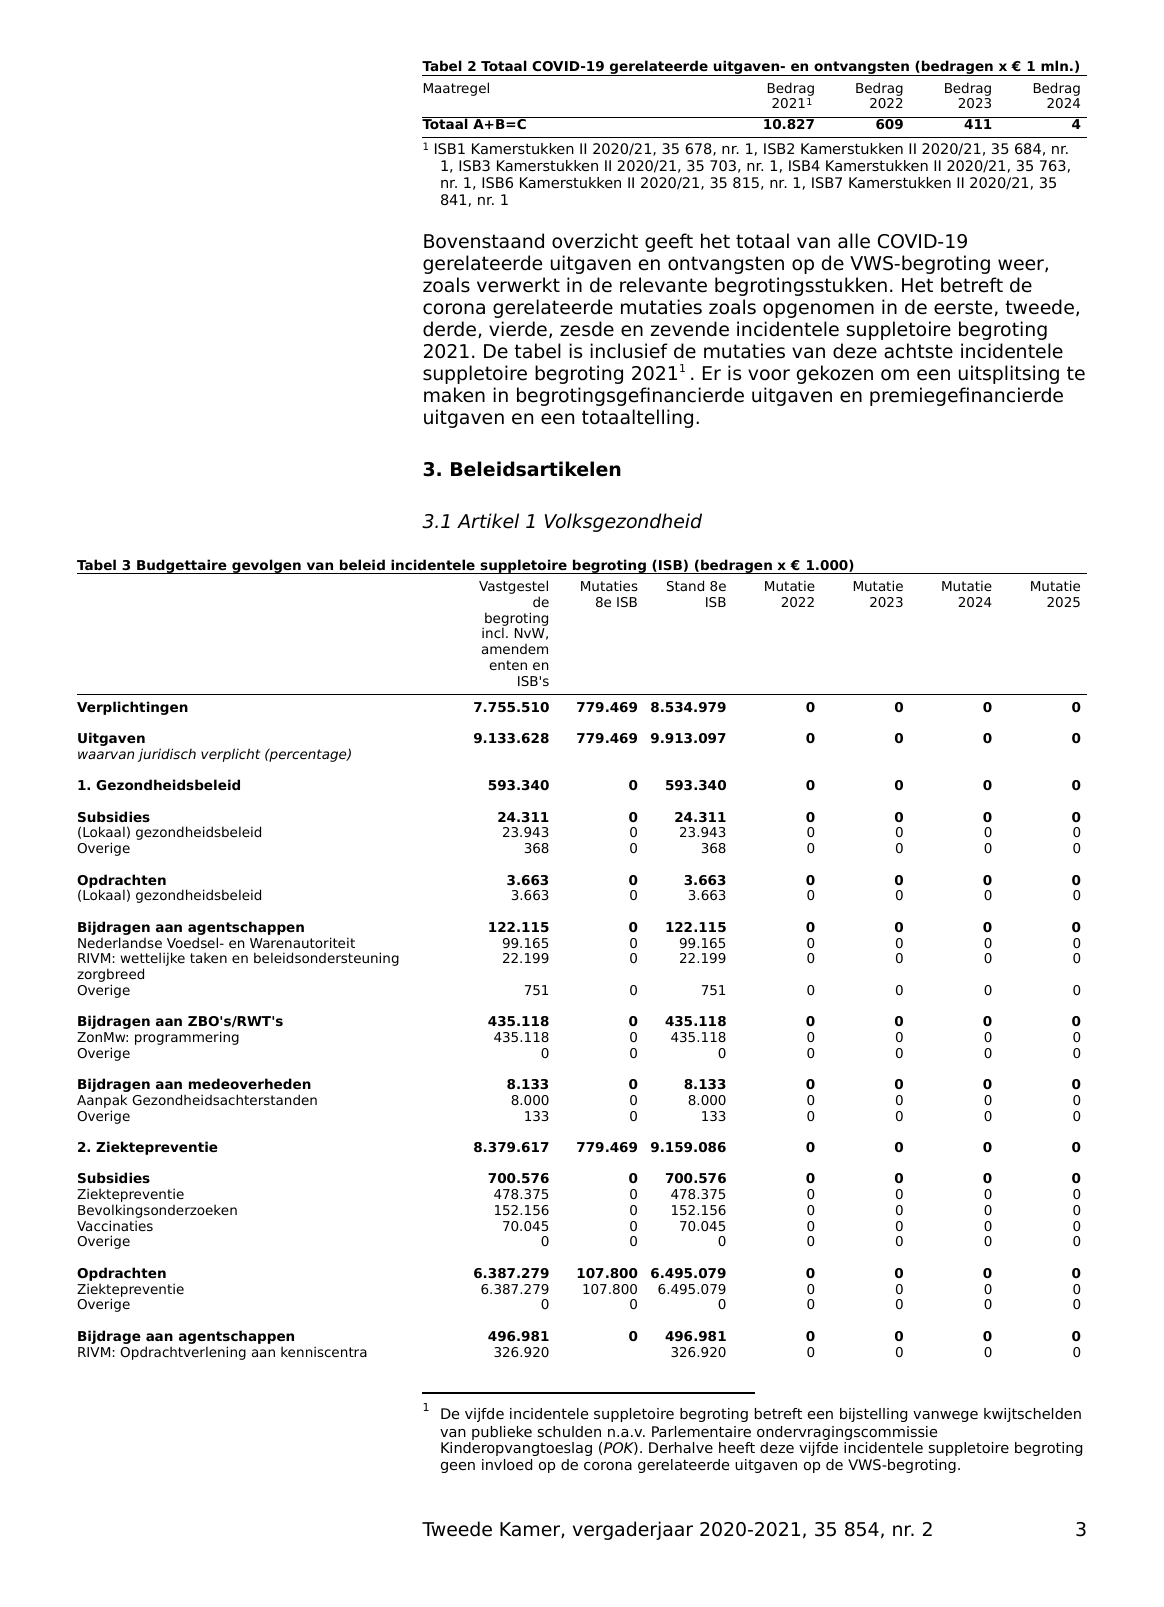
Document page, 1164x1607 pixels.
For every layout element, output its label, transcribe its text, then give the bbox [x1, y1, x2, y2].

table_cell 0 [909, 1297, 998, 1313]
table_cell 779.469 [555, 695, 644, 715]
table_cell 8.000 [466, 1093, 555, 1108]
table_cell 0 [821, 1046, 909, 1061]
table_cell 609 [821, 118, 909, 137]
table_cell 0 [998, 1203, 1087, 1218]
table_cell [466, 715, 555, 731]
table_cell [821, 1250, 909, 1266]
table_cell 368 [644, 841, 732, 857]
table_cell 0 [555, 778, 644, 794]
table_cell 0 [555, 1030, 644, 1046]
table_cell [555, 747, 644, 762]
table_cell [732, 1061, 821, 1077]
table_cell Vastgestelde begroting incl. NvW, amendementen en ISB's [466, 574, 555, 694]
table_cell 0 [466, 1234, 555, 1250]
table_cell RIVM: Opdrachtverlening aan kenniscentra [77, 1344, 466, 1360]
text Bovenstaand overzicht geeft het totaal van alle COVID-19 gerelateerde uitgaven en ontvangsten op de VWS-begroting weer, zoals verwerkt in de relevante begrotingsstukken. Het betreft de corona gerelateerde mutaties zoals opgenomen in de eerste, tweede, derde, vierde, zesde en zevende incidentele suppletoire begroting 2021. De tabel is inclusief de mutaties van deze achtste incidentele suppletoire begroting 2021. Er is voor gekozen om een uitsplitsing te maken in begrotingsgefinancierde uitgaven en premiegefinancierde uitgaven en een totaaltelling. [422, 231, 1087, 428]
table_cell Overige [77, 983, 466, 998]
table_cell 0 [821, 1266, 909, 1281]
table_cell waarvan juridisch verplicht (percentage) [77, 747, 466, 762]
table_cell 70.045 [644, 1219, 732, 1234]
table_cell Overige [77, 1046, 466, 1061]
table_cell Aanpak Gezondheidsachterstanden [77, 1093, 466, 1108]
table_cell 0 [909, 731, 998, 747]
table_cell [998, 1061, 1087, 1077]
table_cell 0 [555, 810, 644, 825]
table_cell [732, 857, 821, 872]
table_cell 0 [821, 1171, 909, 1187]
table_cell 24.311 [466, 810, 555, 825]
table_cell 0 [732, 935, 821, 951]
table_cell 0 [732, 1109, 821, 1124]
table_cell [998, 1250, 1087, 1266]
table_cell 3.663 [466, 873, 555, 888]
table_cell 496.981 [644, 1329, 732, 1344]
table_cell 0 [909, 1234, 998, 1250]
table_cell 0 [909, 695, 998, 715]
table_cell [644, 998, 732, 1014]
table_cell 0 [821, 1203, 909, 1218]
table_cell 0 [909, 1329, 998, 1344]
table_cell 0 [998, 1030, 1087, 1046]
table_cell [732, 998, 821, 1014]
table_cell 0 [909, 1014, 998, 1030]
table_cell 0 [909, 1140, 998, 1156]
table_cell 0 [909, 1030, 998, 1046]
table_cell [77, 1156, 466, 1171]
table_cell 700.576 [466, 1171, 555, 1187]
table_cell [466, 747, 555, 762]
table_cell [466, 904, 555, 920]
table_cell 22.199 [466, 951, 555, 983]
table_cell 0 [821, 1281, 909, 1297]
table_cell 0 [732, 920, 821, 935]
table_cell 0 [732, 983, 821, 998]
table_cell ZonMw: programmering [77, 1030, 466, 1046]
text De vijfde incidentele suppletoire begroting betreft een bijstelling vanwege kwijtschelden van publieke schulden n.a.v. Parlementaire ondervragingscommissie Kinderopvangtoeslag (POK). Derhalve heeft deze vijfde incidentele suppletoire begroting geen invloed op de corona gerelateerde uitgaven op de VWS-begroting. [422, 1402, 1087, 1474]
table_cell 0 [821, 1077, 909, 1093]
table_cell 0 [998, 1077, 1087, 1093]
table_cell 0 [909, 841, 998, 857]
table_cell 0 [732, 825, 821, 841]
table_cell 0 [732, 1219, 821, 1234]
table_cell [555, 763, 644, 778]
table_cell [909, 747, 998, 762]
table_cell Totaal A+B=C [422, 118, 732, 137]
table_cell 0 [821, 731, 909, 747]
table_cell 0 [644, 1234, 732, 1250]
table_cell Bevolkingsonderzoeken [77, 1203, 466, 1218]
table_cell 0 [555, 920, 644, 935]
table_cell 0 [821, 1234, 909, 1250]
table_cell 0 [998, 888, 1087, 904]
table_cell 751 [644, 983, 732, 998]
table_cell 0 [998, 1234, 1087, 1250]
table_cell 368 [466, 841, 555, 857]
table_cell 435.118 [644, 1014, 732, 1030]
table_cell Uitgaven [77, 731, 466, 747]
table_cell 0 [555, 873, 644, 888]
table_cell Mutatie 2025 [998, 574, 1087, 694]
table_cell Mutaties 8e ISB [555, 574, 644, 694]
table_cell [998, 763, 1087, 778]
table_cell [466, 1156, 555, 1171]
table_cell 0 [732, 695, 821, 715]
table_cell [644, 763, 732, 778]
table_cell 0 [998, 1266, 1087, 1281]
table_cell 0 [821, 1297, 909, 1313]
table_cell 2. Ziektepreventie [77, 1140, 466, 1156]
table_cell Nederlandse Voedsel- en Warenautoriteit [77, 935, 466, 951]
table_cell [555, 1061, 644, 1077]
table_cell 0 [821, 920, 909, 935]
table_cell 0 [821, 951, 909, 983]
table_cell Bedrag 2022 [821, 76, 909, 117]
table_cell 0 [732, 1266, 821, 1281]
table_cell 0 [555, 1187, 644, 1203]
table_cell 10.827 [732, 118, 821, 137]
table_cell Ziektepreventie [77, 1281, 466, 1297]
table_cell 0 [732, 1281, 821, 1297]
table_cell 0 [821, 1014, 909, 1030]
table_cell [998, 998, 1087, 1014]
table_cell 478.375 [466, 1187, 555, 1203]
table_cell [998, 1156, 1087, 1171]
table_cell 0 [732, 1093, 821, 1108]
table_cell 9.913.097 [644, 731, 732, 747]
table_cell 435.118 [466, 1014, 555, 1030]
table_cell 6.387.279 [466, 1281, 555, 1297]
table_cell 0 [909, 1266, 998, 1281]
table_cell 0 [821, 841, 909, 857]
table_cell 0 [909, 1344, 998, 1360]
table_cell 0 [821, 695, 909, 715]
table_cell 133 [644, 1109, 732, 1124]
table_cell 0 [821, 1140, 909, 1156]
table_cell 0 [732, 873, 821, 888]
table_cell 0 [644, 1297, 732, 1313]
table_cell 0 [998, 1093, 1087, 1108]
table_cell [998, 1313, 1087, 1329]
table_cell [998, 747, 1087, 762]
table_cell 0 [998, 731, 1087, 747]
table_cell 0 [909, 778, 998, 794]
table_cell 0 [821, 1030, 909, 1046]
table_cell Bijdragen aan agentschappen [77, 920, 466, 935]
table_cell [821, 1313, 909, 1329]
table_cell 24.311 [644, 810, 732, 825]
table_cell 0 [998, 810, 1087, 825]
table_cell [555, 1313, 644, 1329]
table_cell 0 [998, 1187, 1087, 1203]
table_cell 0 [909, 1219, 998, 1234]
table_cell [821, 794, 909, 809]
table_cell [644, 1156, 732, 1171]
table_cell 8.379.617 [466, 1140, 555, 1156]
table_cell [644, 1061, 732, 1077]
table_cell 593.340 [466, 778, 555, 794]
table_header Tabel 3 Budgettaire gevolgen van beleid incidentele suppletoire begroting (ISB) (bedragen x € 1.000) [77, 558, 1087, 573]
table_cell 0 [732, 951, 821, 983]
table_cell Maatregel [422, 76, 732, 117]
table_cell 0 [998, 920, 1087, 935]
table_cell 0 [732, 1329, 821, 1344]
table_cell 1. Gezondheidsbeleid [77, 778, 466, 794]
table_cell 0 [821, 983, 909, 998]
table_cell 0 [998, 935, 1087, 951]
table_cell [821, 904, 909, 920]
table_cell 1 ISB1 Kamerstukken II 2020/21, 35 678, nr. 1, ISB2 Kamerstukken II 2020/21, 35 684, nr. 1, ISB3 Kamerstukken II 2020/21, 35 703, nr. 1, ISB4 Kamerstukken II 2020/21, 35 763, nr. 1, ISB6 Kamerstukken II 2020/21, 35 815, nr. 1, ISB7 Kamerstukken II 2020/21, 35 841, nr. 1 [422, 138, 1087, 208]
table_cell 0 [909, 873, 998, 888]
table_cell 22.199 [644, 951, 732, 983]
table_cell [466, 1250, 555, 1266]
table_cell 779.469 [555, 731, 644, 747]
table_cell [909, 1250, 998, 1266]
table_cell 6.495.079 [644, 1281, 732, 1297]
table_cell 0 [732, 1014, 821, 1030]
table_cell (Lokaal) gezondheidsbeleid [77, 825, 466, 841]
table_cell [466, 998, 555, 1014]
table_cell 0 [732, 1297, 821, 1313]
table_cell 0 [555, 825, 644, 841]
table_cell 0 [909, 1203, 998, 1218]
table_cell [821, 998, 909, 1014]
table_cell [998, 904, 1087, 920]
table_cell Mutatie 2024 [909, 574, 998, 694]
table_cell Mutatie 2022 [732, 574, 821, 694]
table_cell 8.534.979 [644, 695, 732, 715]
table_cell 0 [909, 1046, 998, 1061]
table_cell 0 [998, 1046, 1087, 1061]
table_cell 0 [555, 1234, 644, 1250]
table_cell [555, 715, 644, 731]
table_cell 0 [909, 1077, 998, 1093]
table_cell 70.045 [466, 1219, 555, 1234]
table_cell [732, 715, 821, 731]
table_cell 496.981 [466, 1329, 555, 1344]
table_cell 23.943 [644, 825, 732, 841]
table_cell 0 [555, 1046, 644, 1061]
table_cell [821, 1124, 909, 1140]
table_cell Mutatie 2023 [821, 574, 909, 694]
table_cell 0 [732, 888, 821, 904]
table_cell 0 [821, 888, 909, 904]
table_cell Bijdragen aan ZBO's/RWT's [77, 1014, 466, 1030]
table_cell 0 [998, 1344, 1087, 1360]
table_cell 326.920 [466, 1344, 555, 1360]
table_cell [466, 1124, 555, 1140]
subtitle 3. Beleidsartikelen [422, 458, 1087, 481]
table_cell 99.165 [644, 935, 732, 951]
table_cell 3.663 [644, 888, 732, 904]
table_cell [821, 1156, 909, 1171]
table_cell 0 [821, 873, 909, 888]
table_cell [466, 1313, 555, 1329]
table_cell 0 [998, 841, 1087, 857]
table_cell Subsidies [77, 810, 466, 825]
table_cell 6.495.079 [644, 1266, 732, 1281]
table_cell Overige [77, 1109, 466, 1124]
table_cell 0 [555, 983, 644, 998]
table_cell [644, 1124, 732, 1140]
table_cell [644, 1250, 732, 1266]
table_cell [466, 857, 555, 872]
table_cell Bijdragen aan medeoverheden [77, 1077, 466, 1093]
table_cell [821, 1061, 909, 1077]
table_cell 8.000 [644, 1093, 732, 1108]
table_cell 0 [909, 920, 998, 935]
table_cell 0 [555, 1077, 644, 1093]
table_cell 0 [732, 1077, 821, 1093]
table_cell RIVM: wettelijke taken en beleidsondersteuning zorgbreed [77, 951, 466, 983]
table_cell [909, 904, 998, 920]
table_cell 0 [732, 1140, 821, 1156]
table_cell 0 [998, 1171, 1087, 1187]
table_cell [998, 794, 1087, 809]
table_cell Vaccinaties [77, 1219, 466, 1234]
table_cell [909, 1156, 998, 1171]
table_cell 0 [998, 695, 1087, 715]
table_cell [909, 857, 998, 872]
table_cell 0 [732, 1344, 821, 1360]
table_cell 0 [555, 1014, 644, 1030]
table_cell 0 [909, 1093, 998, 1108]
table_cell [77, 794, 466, 809]
table_cell [555, 1250, 644, 1266]
table_cell 0 [998, 778, 1087, 794]
table_cell 9.133.628 [466, 731, 555, 747]
table_cell 0 [998, 1140, 1087, 1156]
table_cell [909, 998, 998, 1014]
table_cell [555, 998, 644, 1014]
table_cell 751 [466, 983, 555, 998]
table_cell [909, 794, 998, 809]
table_cell [644, 747, 732, 762]
table_cell 0 [909, 1171, 998, 1187]
table_cell 0 [909, 935, 998, 951]
table_cell (Lokaal) gezondheidsbeleid [77, 888, 466, 904]
table_cell 0 [821, 1093, 909, 1108]
table_cell [909, 1061, 998, 1077]
table_cell [77, 1124, 466, 1140]
table_cell 0 [998, 1219, 1087, 1234]
table_cell 107.800 [555, 1281, 644, 1297]
table_cell [998, 857, 1087, 872]
table_cell 0 [821, 1329, 909, 1344]
table_cell Verplichtingen [77, 695, 466, 715]
table_cell 0 [998, 1329, 1087, 1344]
table_cell [555, 904, 644, 920]
table_cell 0 [732, 810, 821, 825]
table_cell 0 [909, 825, 998, 841]
table_cell [909, 1124, 998, 1140]
table_cell 0 [998, 951, 1087, 983]
table_cell 0 [998, 1109, 1087, 1124]
table_cell 0 [821, 1187, 909, 1203]
table_cell 0 [998, 983, 1087, 998]
table_cell 0 [998, 825, 1087, 841]
table_cell 6.387.279 [466, 1266, 555, 1281]
table_cell [644, 794, 732, 809]
table_cell Overige [77, 1234, 466, 1250]
table_cell 0 [466, 1297, 555, 1313]
table_cell 0 [555, 935, 644, 951]
table_cell [77, 574, 466, 694]
table_cell 0 [732, 731, 821, 747]
table_cell 0 [821, 1344, 909, 1360]
table_cell 700.576 [644, 1171, 732, 1187]
table_cell 0 [821, 825, 909, 841]
table_cell 0 [732, 1187, 821, 1203]
table_cell [732, 1313, 821, 1329]
table_cell Bedrag 20211 [732, 76, 821, 117]
table_cell [555, 794, 644, 809]
table_cell 0 [821, 1109, 909, 1124]
table_cell 0 [555, 1329, 644, 1344]
table_cell 0 [732, 841, 821, 857]
table_cell 478.375 [644, 1187, 732, 1203]
table_cell [732, 1124, 821, 1140]
table_cell 435.118 [644, 1030, 732, 1046]
table_cell [555, 1344, 644, 1360]
table_cell [77, 1061, 466, 1077]
table_cell 0 [909, 983, 998, 998]
table_cell 0 [644, 1046, 732, 1061]
table_cell 0 [555, 951, 644, 983]
table_cell 0 [821, 935, 909, 951]
table_cell Bijdrage aan agentschappen [77, 1329, 466, 1344]
table_cell [998, 715, 1087, 731]
table_cell 0 [555, 1171, 644, 1187]
table_cell [77, 763, 466, 778]
table_cell 779.469 [555, 1140, 644, 1156]
table_cell 0 [998, 1297, 1087, 1313]
table_cell 0 [821, 1219, 909, 1234]
table_cell Stand 8e ISB [644, 574, 732, 694]
table_cell [732, 763, 821, 778]
table_cell 0 [732, 1234, 821, 1250]
table_cell Overige [77, 1297, 466, 1313]
table_cell 0 [555, 1297, 644, 1313]
table_cell [466, 794, 555, 809]
table_cell 0 [821, 778, 909, 794]
table_cell [644, 1313, 732, 1329]
table_cell [732, 904, 821, 920]
table_cell [77, 998, 466, 1014]
table_cell [732, 1156, 821, 1171]
table_cell 3.663 [466, 888, 555, 904]
table_cell 0 [555, 841, 644, 857]
table_cell [821, 715, 909, 731]
table_cell 0 [998, 1281, 1087, 1297]
table_cell Bedrag 2024 [998, 76, 1087, 117]
table_cell [466, 1061, 555, 1077]
table_cell 0 [998, 873, 1087, 888]
table_cell 0 [998, 1014, 1087, 1030]
table_cell [821, 747, 909, 762]
table_cell Ziektepreventie [77, 1187, 466, 1203]
table_cell [909, 763, 998, 778]
table_cell 8.133 [644, 1077, 732, 1093]
table_cell [77, 904, 466, 920]
table_cell Bedrag 2023 [910, 76, 998, 117]
table_cell 23.943 [466, 825, 555, 841]
table_cell 593.340 [644, 778, 732, 794]
table_cell 0 [909, 1109, 998, 1124]
table_cell 3.663 [644, 873, 732, 888]
table_cell Subsidies [77, 1171, 466, 1187]
table_cell 0 [466, 1046, 555, 1061]
table_cell 0 [555, 1203, 644, 1218]
table_cell [555, 1156, 644, 1171]
table_cell 0 [909, 810, 998, 825]
table_cell 0 [555, 1093, 644, 1108]
table_cell 0 [732, 778, 821, 794]
table_cell 435.118 [466, 1030, 555, 1046]
table_cell 122.115 [466, 920, 555, 935]
table_cell 133 [466, 1109, 555, 1124]
table_cell [555, 857, 644, 872]
table_cell 152.156 [466, 1203, 555, 1218]
table_cell 0 [732, 1046, 821, 1061]
table_cell 0 [909, 1187, 998, 1203]
table_cell [77, 1250, 466, 1266]
table_cell [909, 1313, 998, 1329]
table_cell [644, 857, 732, 872]
table_cell [821, 763, 909, 778]
table_cell 107.800 [555, 1266, 644, 1281]
table_cell 411 [910, 118, 998, 137]
table_cell Opdrachten [77, 873, 466, 888]
table_header Tabel 2 Totaal COVID-19 gerelateerde uitgaven- en ontvangsten (bedragen x € 1 mln.) [422, 59, 1087, 75]
table_cell [732, 794, 821, 809]
table_cell 0 [555, 1109, 644, 1124]
table_cell [77, 857, 466, 872]
table_cell 8.133 [466, 1077, 555, 1093]
table_cell 0 [909, 1281, 998, 1297]
table_cell Opdrachten [77, 1266, 466, 1281]
table_cell 0 [909, 888, 998, 904]
table_cell 326.920 [644, 1344, 732, 1360]
table_cell 0 [732, 1030, 821, 1046]
table_cell [909, 715, 998, 731]
table_cell [998, 1124, 1087, 1140]
table_cell 99.165 [466, 935, 555, 951]
table_cell 0 [732, 1171, 821, 1187]
table_cell 0 [555, 888, 644, 904]
table_cell 4 [998, 118, 1087, 137]
subtitle 3.1 Artikel 1 Volksgezondheid [422, 511, 1087, 532]
table_cell [644, 904, 732, 920]
table_cell 0 [909, 951, 998, 983]
table_cell [732, 747, 821, 762]
table_cell 0 [821, 810, 909, 825]
table_cell [77, 715, 466, 731]
table_cell Overige [77, 841, 466, 857]
table_cell 7.755.510 [466, 695, 555, 715]
table_cell [644, 715, 732, 731]
table_cell 0 [732, 1203, 821, 1218]
table_cell 9.159.086 [644, 1140, 732, 1156]
table_cell 152.156 [644, 1203, 732, 1218]
table_cell [466, 763, 555, 778]
table_cell 0 [555, 1219, 644, 1234]
table_cell [77, 1313, 466, 1329]
table_cell [821, 857, 909, 872]
table_cell [555, 1124, 644, 1140]
table_cell 122.115 [644, 920, 732, 935]
table_cell [732, 1250, 821, 1266]
